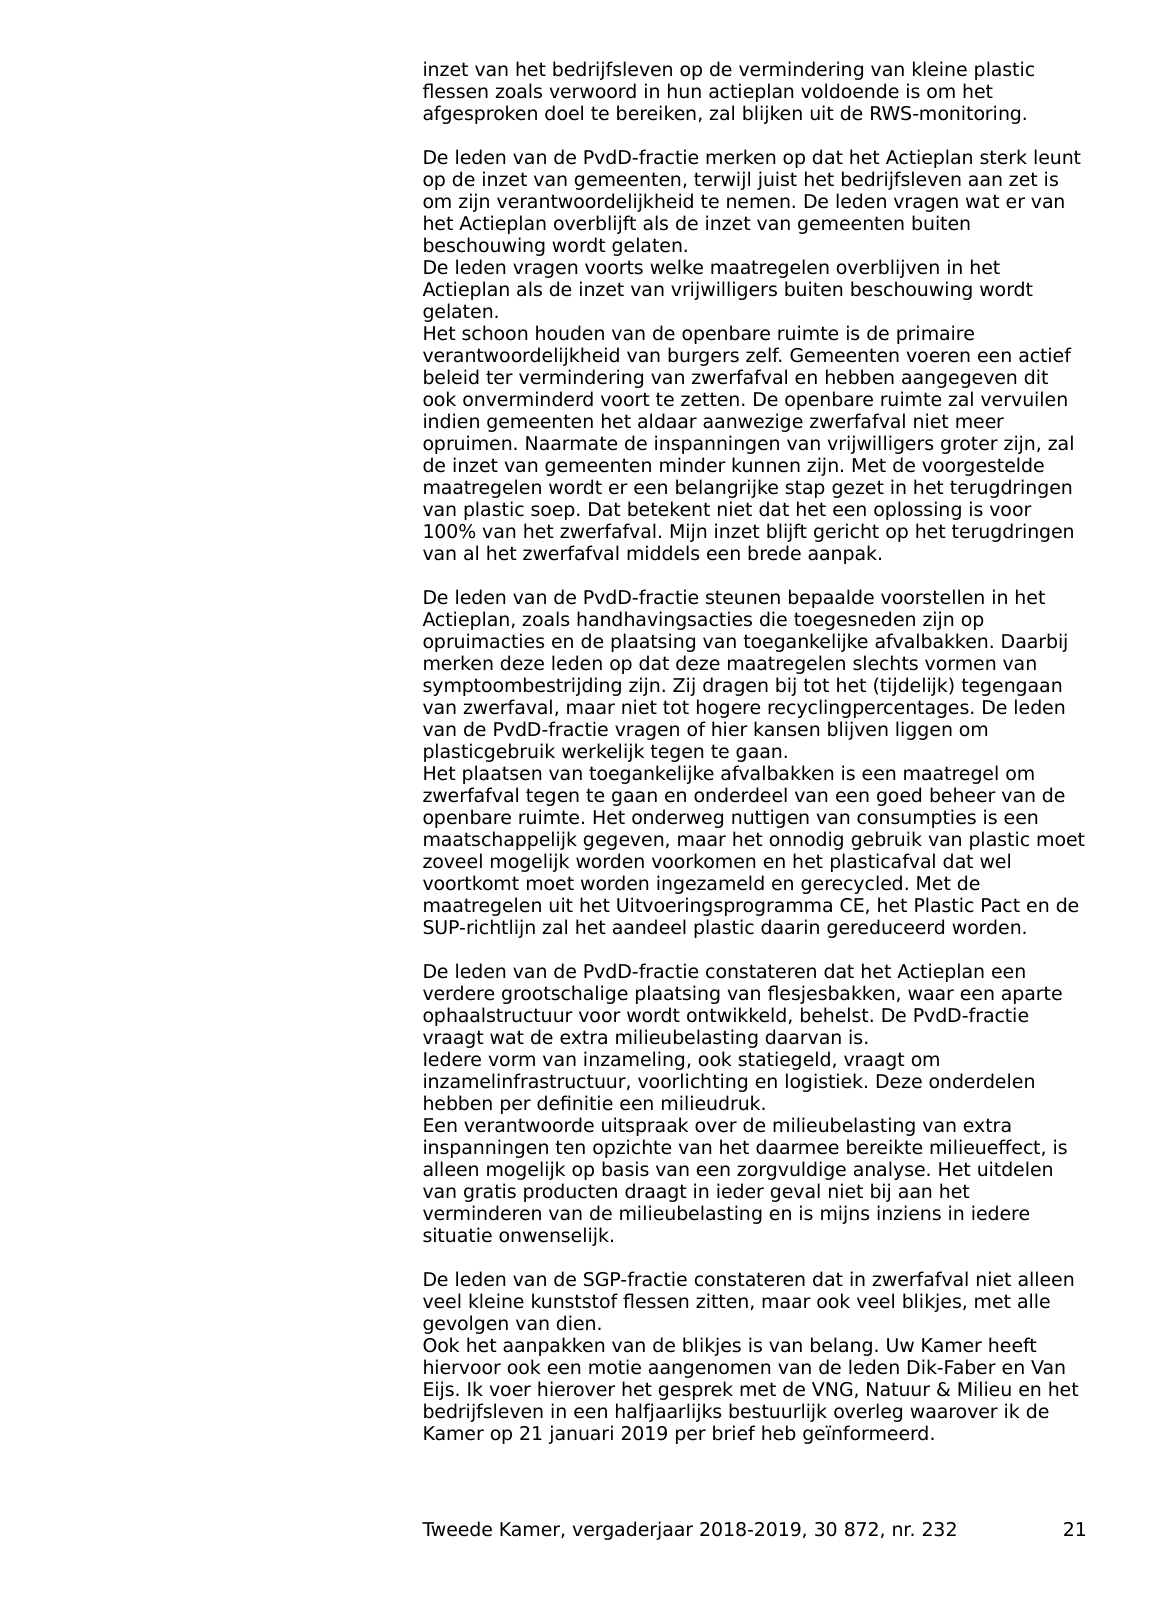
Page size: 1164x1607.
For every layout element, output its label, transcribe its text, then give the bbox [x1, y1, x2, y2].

text De leden van de PvdD-fractie merken op dat het Actieplan sterk leunt op de inzet van gemeenten, terwijl juist het bedrijfsleven aan zet is om zijn verantwoordelijkheid te nemen. De leden vragen wat er van het Actieplan overblijft als de inzet van gemeenten buiten beschouwing wordt gelaten. [422, 147, 1087, 257]
text Het plaatsen van toegankelijke afvalbakken is een maatregel om zwerfafval tegen te gaan en onderdeel van een goed beheer van de openbare ruimte. Het onderweg nuttigen van consumpties is een maatschappelijk gegeven, maar het onnodig gebruik van plastic moet zoveel mogelijk worden voorkomen en het plasticafval dat wel voortkomt moet worden ingezameld en gerecycled. Met de maatregelen uit het Uitvoeringsprogramma CE, het Plastic Pact en de SUP-richtlijn zal het aandeel plastic daarin gereduceerd worden. [422, 763, 1087, 939]
text De leden van de PvdD-fractie steunen bepaalde voorstellen in het Actieplan, zoals handhavingsacties die toegesneden zijn op opruimacties en de plaatsing van toegankelijke afvalbakken. Daarbij merken deze leden op dat deze maatregelen slechts vormen van symptoombestrijding zijn. Zij dragen bij tot het (tijdelijk) tegengaan van zwerfaval, maar niet tot hogere recyclingpercentages. De leden van de PvdD-fractie vragen of hier kansen blijven liggen om plasticgebruik werkelijk tegen te gaan. [422, 587, 1087, 763]
text De leden van de SGP-fractie constateren dat in zwerfafval niet alleen veel kleine kunststof flessen zitten, maar ook veel blikjes, met alle gevolgen van dien. [422, 1269, 1087, 1335]
text Ook het aanpakken van de blikjes is van belang. Uw Kamer heeft hiervoor ook een motie aangenomen van de leden Dik-Faber en Van Eijs. Ik voer hierover het gesprek met de VNG, Natuur & Milieu en het bedrijfsleven in een halfjaarlijks bestuurlijk overleg waarover ik de Kamer op 21 januari 2019 per brief heb geïnformeerd. [422, 1335, 1087, 1444]
text Het schoon houden van de openbare ruimte is de primaire verantwoordelijkheid van burgers zelf. Gemeenten voeren een actief beleid ter vermindering van zwerfafval en hebben aangegeven dit ook onverminderd voort te zetten. De openbare ruimte zal vervuilen indien gemeenten het aldaar aanwezige zwerfafval niet meer opruimen. Naarmate de inspanningen van vrijwilligers groter zijn, zal de inzet van gemeenten minder kunnen zijn. Met de voorgestelde maatregelen wordt er een belangrijke stap gezet in het terugdringen van plastic soep. Dat betekent niet dat het een oplossing is voor 100% van het zwerfafval. Mijn inzet blijft gericht op het terugdringen van al het zwerfafval middels een brede aanpak. [422, 323, 1087, 565]
text Iedere vorm van inzameling, ook statiegeld, vraagt om inzamelinfrastructuur, voorlichting en logistiek. Deze onderdelen hebben per definitie een milieudruk. [422, 1049, 1087, 1115]
text De leden vragen voorts welke maatregelen overblijven in het Actieplan als de inzet van vrijwilligers buiten beschouwing wordt gelaten. [422, 257, 1087, 323]
text De leden van de PvdD-fractie constateren dat het Actieplan een verdere grootschalige plaatsing van flesjesbakken, waar een aparte ophaalstructuur voor wordt ontwikkeld, behelst. De PvdD-fractie vraagt wat de extra milieubelasting daarvan is. [422, 961, 1087, 1049]
text inzet van het bedrijfsleven op de vermindering van kleine plastic flessen zoals verwoord in hun actieplan voldoende is om het afgesproken doel te bereiken, zal blijken uit de RWS-monitoring. [422, 59, 1087, 125]
text Een verantwoorde uitspraak over de milieubelasting van extra inspanningen ten opzichte van het daarmee bereikte milieueffect, is alleen mogelijk op basis van een zorgvuldige analyse. Het uitdelen van gratis producten draagt in ieder geval niet bij aan het verminderen van de milieubelasting en is mijns inziens in iedere situatie onwenselijk. [422, 1115, 1087, 1247]
